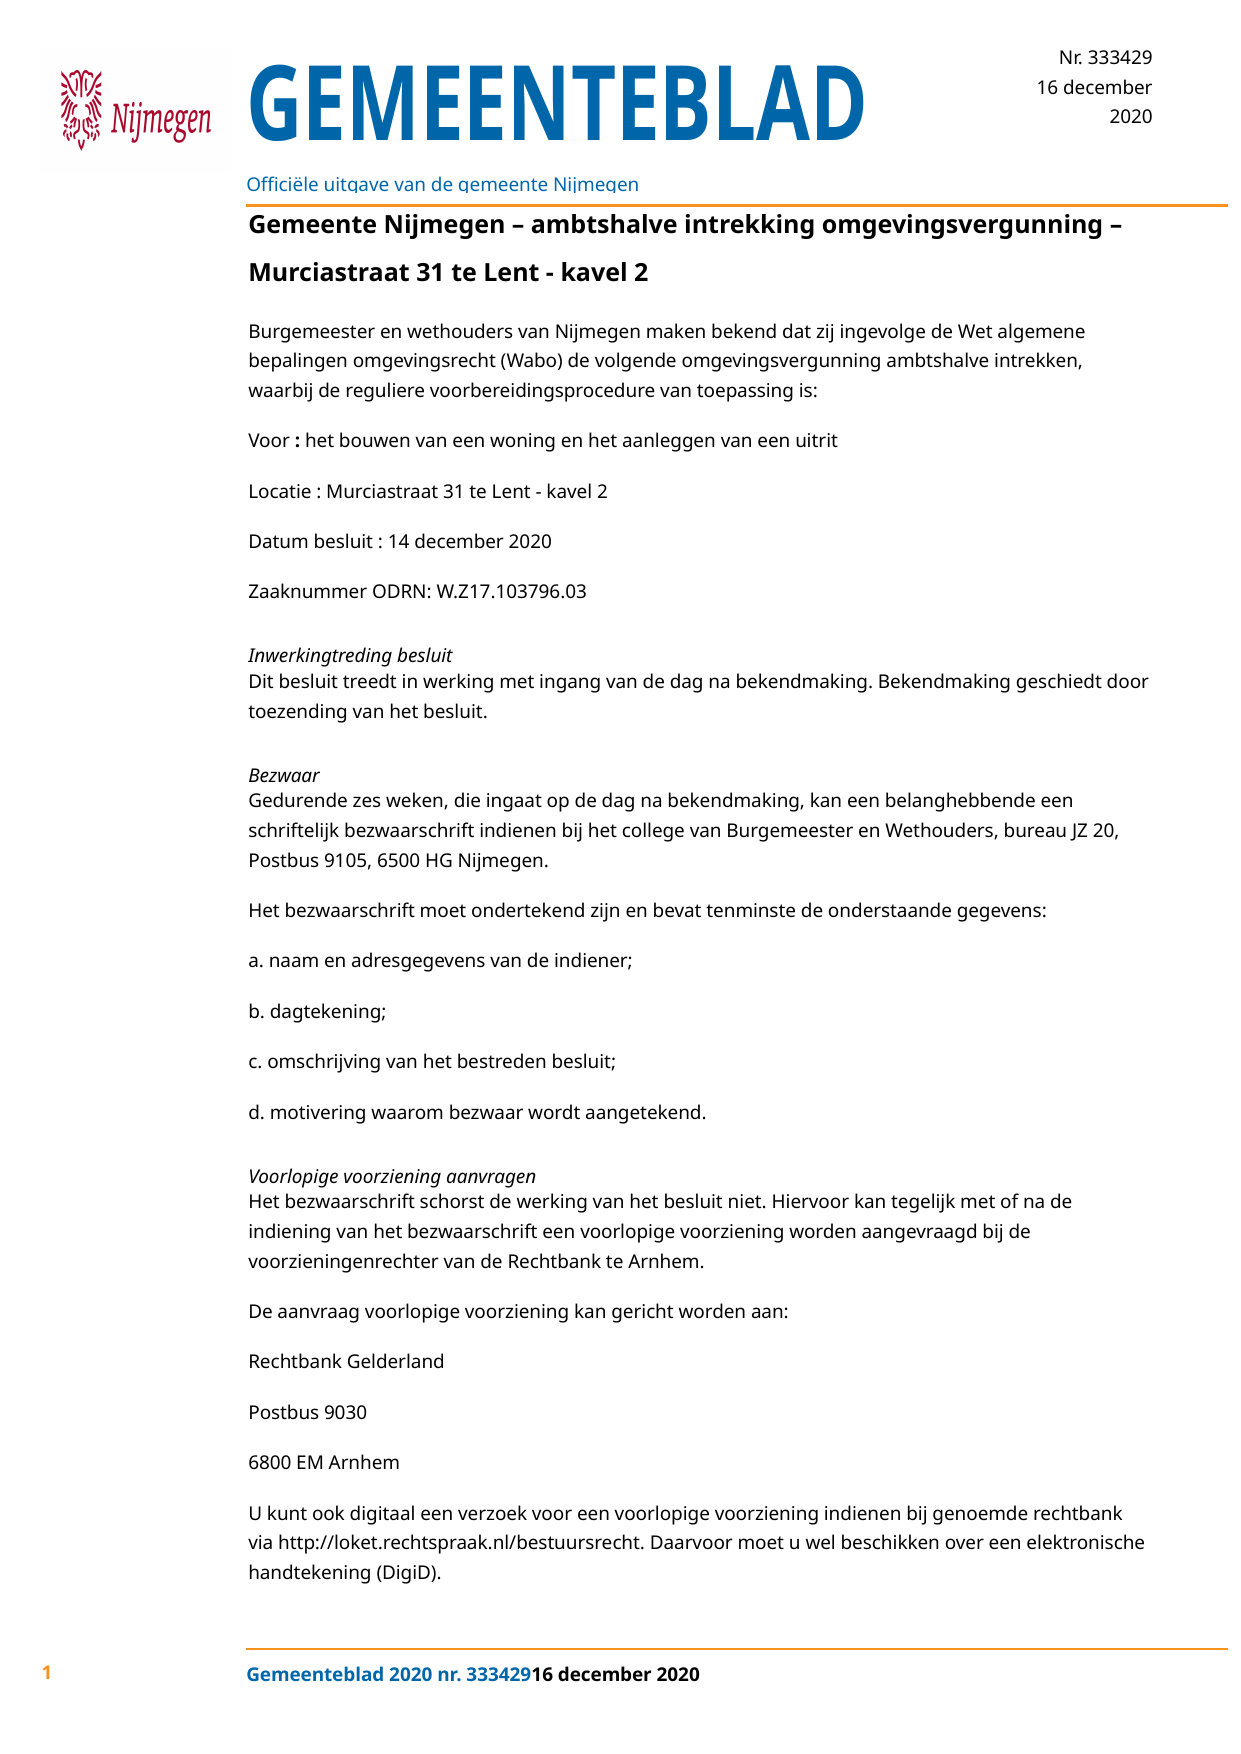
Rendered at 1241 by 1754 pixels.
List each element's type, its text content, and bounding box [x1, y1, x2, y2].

text c. omschrijving van het bestreden besluit; [248, 1048, 1152, 1074]
text b. dagtekening; [248, 998, 1152, 1024]
text Dit besluit treedt in werking met ingang van de dag na bekendmaking. Bekendmaking geschiedt door toezending van het besluit. [248, 668, 1152, 724]
picture [41, 47, 231, 172]
text Voorlopige voorziening aanvragen [248, 1163, 1152, 1189]
text Gemeente Nijmegen – ambtshalve intrekking omgevingsvergunning – Murciastraat 31 te Lent - kavel 2 [248, 207, 1152, 288]
text U kunt ook digitaal een verzoek voor een voorlopige voorziening indienen bij genoemde rechtbank via http://loket.rechtspraak.nl/bestuursrecht. Daarvoor moet u wel beschikken over een elektronische handtekening (DigiD). [248, 1500, 1152, 1585]
text Voor : het bouwen van een woning en het aanleggen van een uitrit [248, 427, 1152, 453]
text De aanvraag voorlopige voorziening kan gericht worden aan: [248, 1298, 1152, 1324]
text Rechtbank Gelderland [248, 1349, 1152, 1374]
text d. motivering waarom bezwaar wordt aangetekend. [248, 1099, 1152, 1125]
text a. naam en adresgegevens van de indiener; [248, 948, 1152, 973]
text Het bezwaarschrift moet ondertekend zijn en bevat tenminste de onderstaande gegevens: [248, 897, 1152, 923]
text Bezwaar [248, 762, 1152, 788]
text Datum besluit : 14 december 2020 [248, 528, 1152, 554]
text Het bezwaarschrift schorst de werking van het besluit niet. Hiervoor kan tegelijk met of na de indiening van het bezwaarschrift een voorlopige voorziening worden aangevraagd bij de voorzieningenrechter van de Rechtbank te Arnhem. [248, 1189, 1152, 1273]
text Postbus 9030 [248, 1399, 1152, 1425]
text Inwerkingtreding besluit [248, 643, 1152, 668]
text Gedurende zes weken, die ingaat op de dag na bekendmaking, kan een belanghebbende een schriftelijk bezwaarschrift indienen bij het college van Burgemeester en Wethouders, bureau JZ 20, Postbus 9105, 6500 HG Nijmegen. [248, 788, 1152, 873]
text Zaaknummer ODRN: W.Z17.103796.03 [248, 579, 1152, 604]
text 6800 EM Arnhem [248, 1449, 1152, 1475]
text Burgemeester en wethouders van Nijmegen maken bekend dat zij ingevolge de Wet algemene bepalingen omgevingsrecht (Wabo) de volgende omgevingsvergunning ambtshalve intrekken, waarbij de reguliere voorbereidingsprocedure van toepassing is: [248, 318, 1152, 403]
text Locatie : Murciastraat 31 te Lent - kavel 2 [248, 478, 1152, 504]
